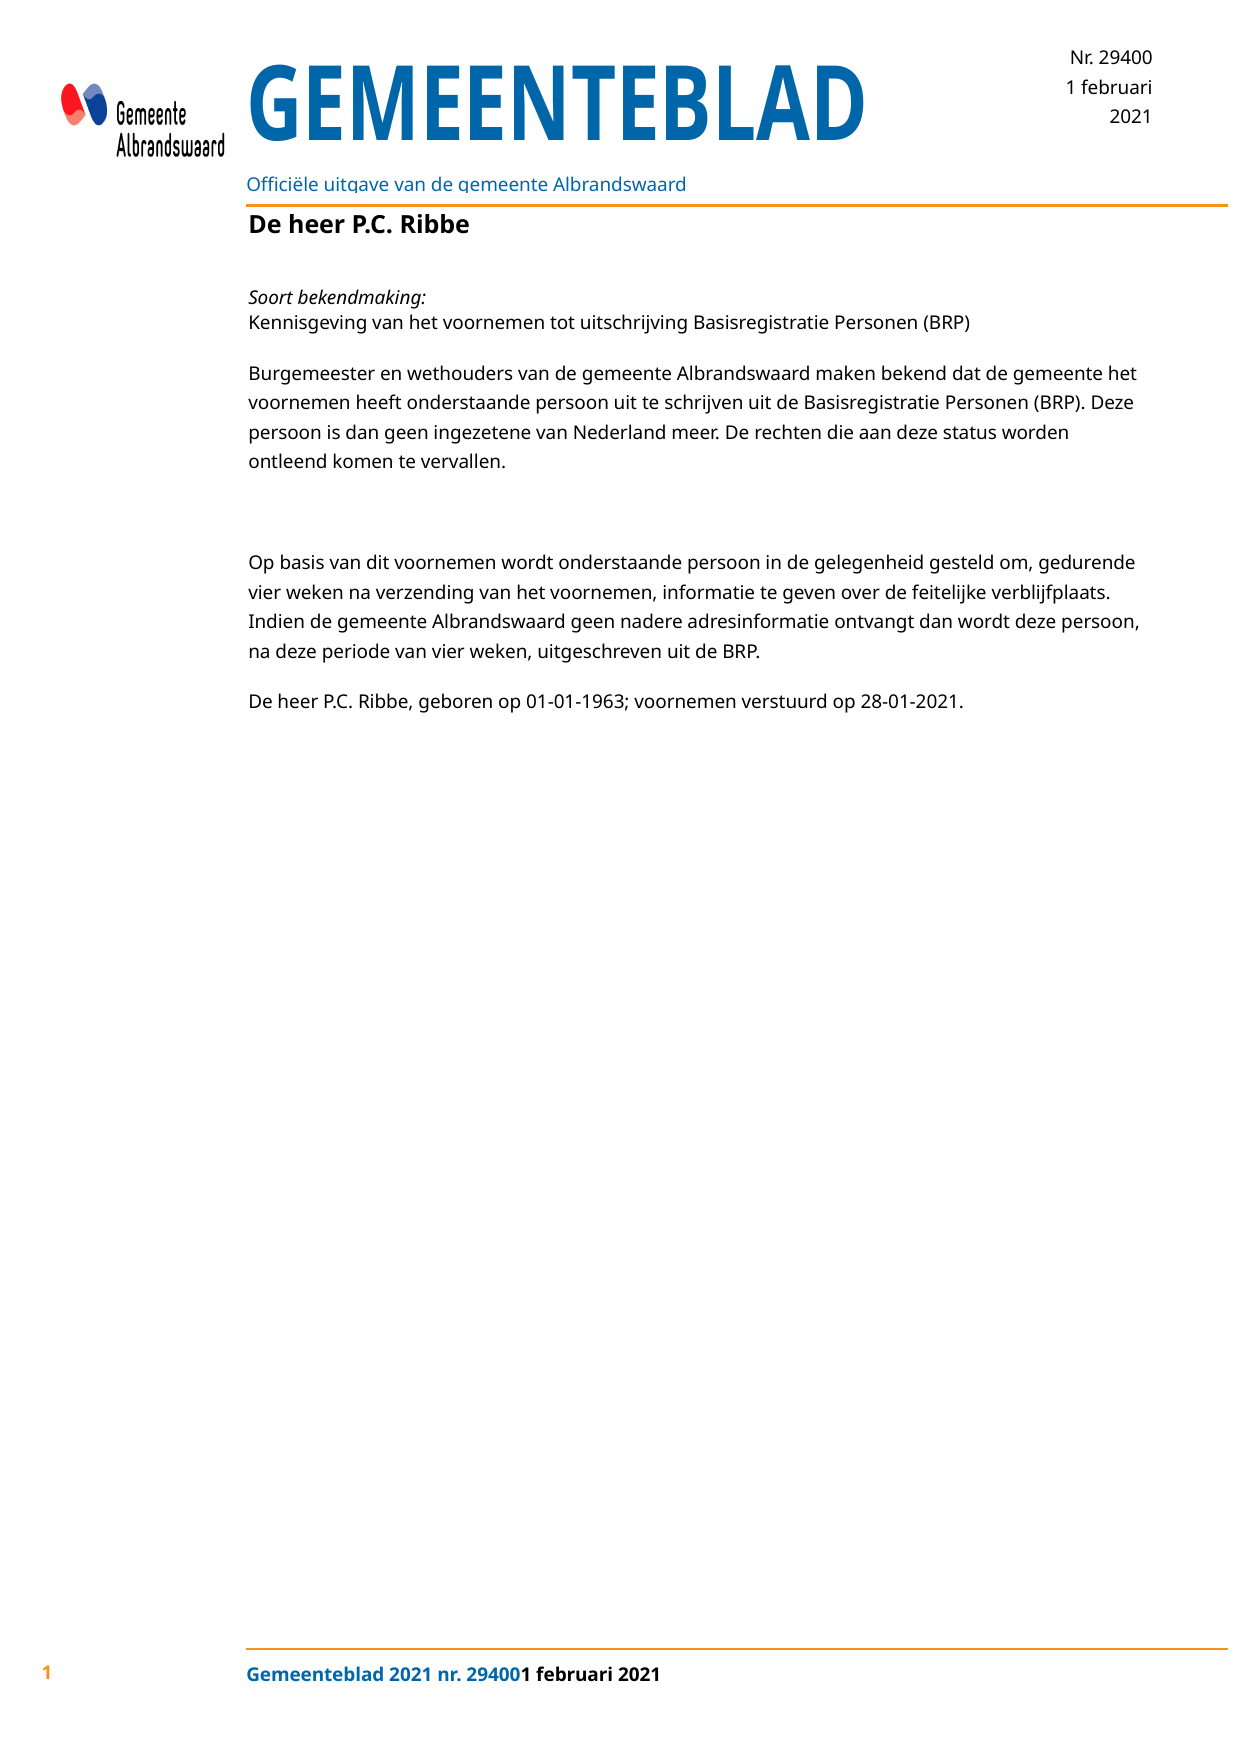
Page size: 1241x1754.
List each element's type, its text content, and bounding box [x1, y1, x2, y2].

text Burgemeester en wethouders van de gemeente Albrandswaard maken bekend dat de gemeente het voornemen heeft onderstaande persoon uit te schrijven uit de Basisregistratie Personen (BRP). Deze persoon is dan geen ingezetene van Nederland meer. De rechten die aan deze status worden ontleend komen te vervallen. [248, 360, 1152, 474]
text De heer P.C. Ribbe, geboren op 01-01-1963; voornemen verstuurd op 28-01-2021. [248, 689, 1152, 714]
picture [41, 47, 231, 172]
text De heer P.C. Ribbe [248, 207, 1152, 241]
text Soort bekendmaking: [248, 284, 1152, 309]
text Op basis van dit voornemen wordt onderstaande persoon in de gelegenheid gesteld om, gedurende vier weken na verzending van het voornemen, informatie te geven over de feitelijke verblijfplaats. Indien de gemeente Albrandswaard geen nadere adresinformatie ontvangt dan wordt deze persoon, na deze periode van vier weken, uitgeschreven uit de BRP. [248, 549, 1152, 664]
text Kennisgeving van het voornemen tot uitschrijving Basisregistratie Personen (BRP) [248, 309, 1152, 335]
